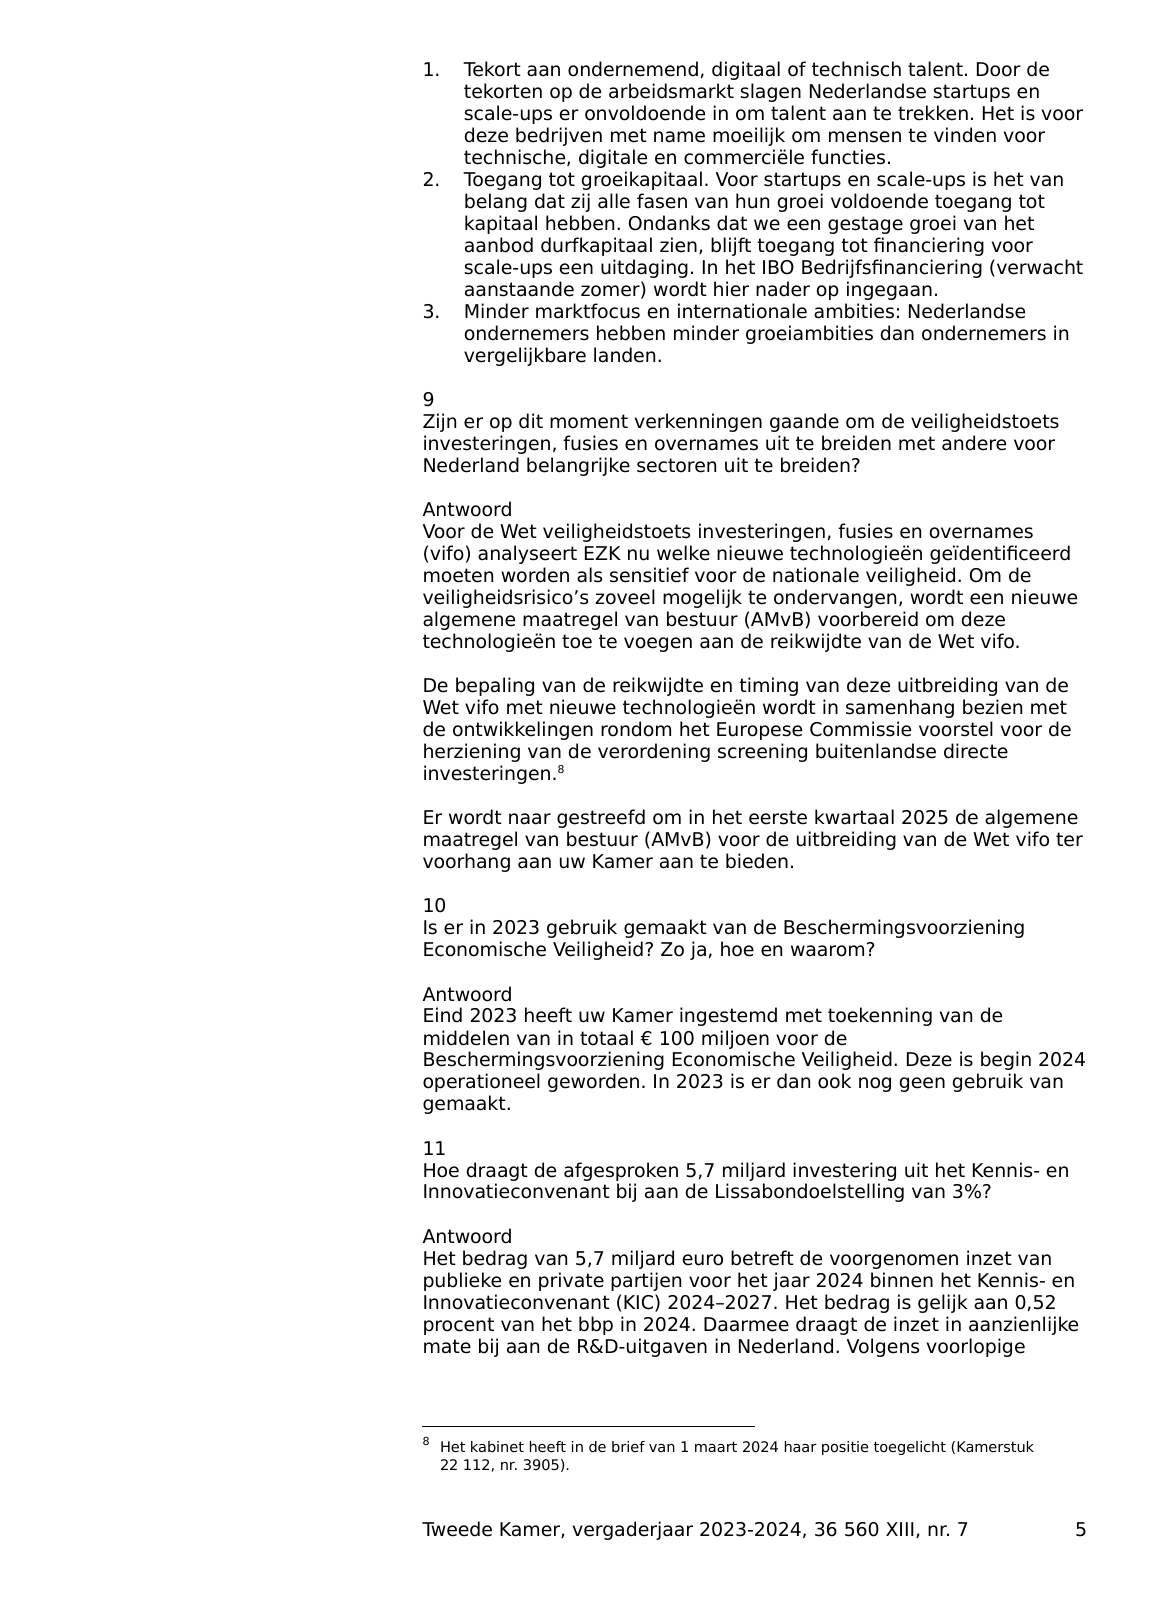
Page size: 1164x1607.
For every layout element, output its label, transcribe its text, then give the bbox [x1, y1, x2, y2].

text Hoe draagt de afgesproken 5,7 miljard investering uit het Kennis- en Innovatieconvenant bij aan de Lissabondoelstelling van 3%? [422, 1159, 1087, 1203]
text 2. Toegang tot groeikapitaal. Voor startups en scale-ups is het van belang dat zij alle fasen van hun groei voldoende toegang tot kapitaal hebben. Ondanks dat we een gestage groei van het aanbod durfkapitaal zien, blijft toegang tot financiering voor scale-ups een uitdaging. In het IBO Bedrijfsfinanciering (verwacht aanstaande zomer) wordt hier nader op ingegaan. [422, 169, 1087, 301]
text Het bedrag van 5,7 miljard euro betreft de voorgenomen inzet van publieke en private partijen voor het jaar 2024 binnen het Kennis- en Innovatieconvenant (KIC) 2024–2027. Het bedrag is gelijk aan 0,52 procent van het bbp in 2024. Daarmee draagt de inzet in aanzienlijke mate bij aan de R&D-uitgaven in Nederland. Volgens voorlopige [422, 1248, 1087, 1357]
text 3. Minder marktfocus en internationale ambities: Nederlandse ondernemers hebben minder groeiambities dan ondernemers in vergelijkbare landen. [422, 301, 1087, 367]
text 10 [422, 895, 1087, 917]
text De bepaling van de reikwijdte en timing van deze uitbreiding van de Wet vifo met nieuwe technologieën wordt in samenhang bezien met de ontwikkelingen rondom het Europese Commissie voorstel voor de herziening van de verordening screening buitenlandse directe investeringen. [422, 675, 1087, 785]
text 1. Tekort aan ondernemend, digitaal of technisch talent. Door de tekorten op de arbeidsmarkt slagen Nederlandse startups en scale-ups er onvoldoende in om talent aan te trekken. Het is voor deze bedrijven met name moeilijk om mensen te vinden voor technische, digitale en commerciële functies. [422, 59, 1087, 169]
text 11 [422, 1137, 1087, 1159]
text Eind 2023 heeft uw Kamer ingestemd met toekenning van de middelen van in totaal € 100 miljoen voor de Beschermingsvoorziening Economische Veiligheid. Deze is begin 2024 operationeel geworden. In 2023 is er dan ook nog geen gebruik van gemaakt. [422, 1005, 1087, 1115]
text Zijn er op dit moment verkenningen gaande om de veiligheidstoets investeringen, fusies en overnames uit te breiden met andere voor Nederland belangrijke sectoren uit te breiden? [422, 411, 1087, 477]
text Antwoord [422, 499, 1087, 521]
text 9 [422, 389, 1087, 411]
text Het kabinet heeft in de brief van 1 maart 2024 haar positie toegelicht (Kamerstuk 22 112, nr. 3905). [422, 1435, 1087, 1474]
text Antwoord [422, 983, 1087, 1005]
text Voor de Wet veiligheidstoets investeringen, fusies en overnames (vifo) analyseert EZK nu welke nieuwe technologieën geïdentificeerd moeten worden als sensitief voor de nationale veiligheid. Om de veiligheidsrisico’s zoveel mogelijk te ondervangen, wordt een nieuwe algemene maatregel van bestuur (AMvB) voorbereid om deze technologieën toe te voegen aan de reikwijdte van de Wet vifo. [422, 521, 1087, 653]
text Is er in 2023 gebruik gemaakt van de Beschermingsvoorziening Economische Veiligheid? Zo ja, hoe en waarom? [422, 917, 1087, 961]
text Antwoord [422, 1226, 1087, 1248]
text Er wordt naar gestreefd om in het eerste kwartaal 2025 de algemene maatregel van bestuur (AMvB) voor de uitbreiding van de Wet vifo ter voorhang aan uw Kamer aan te bieden. [422, 807, 1087, 873]
